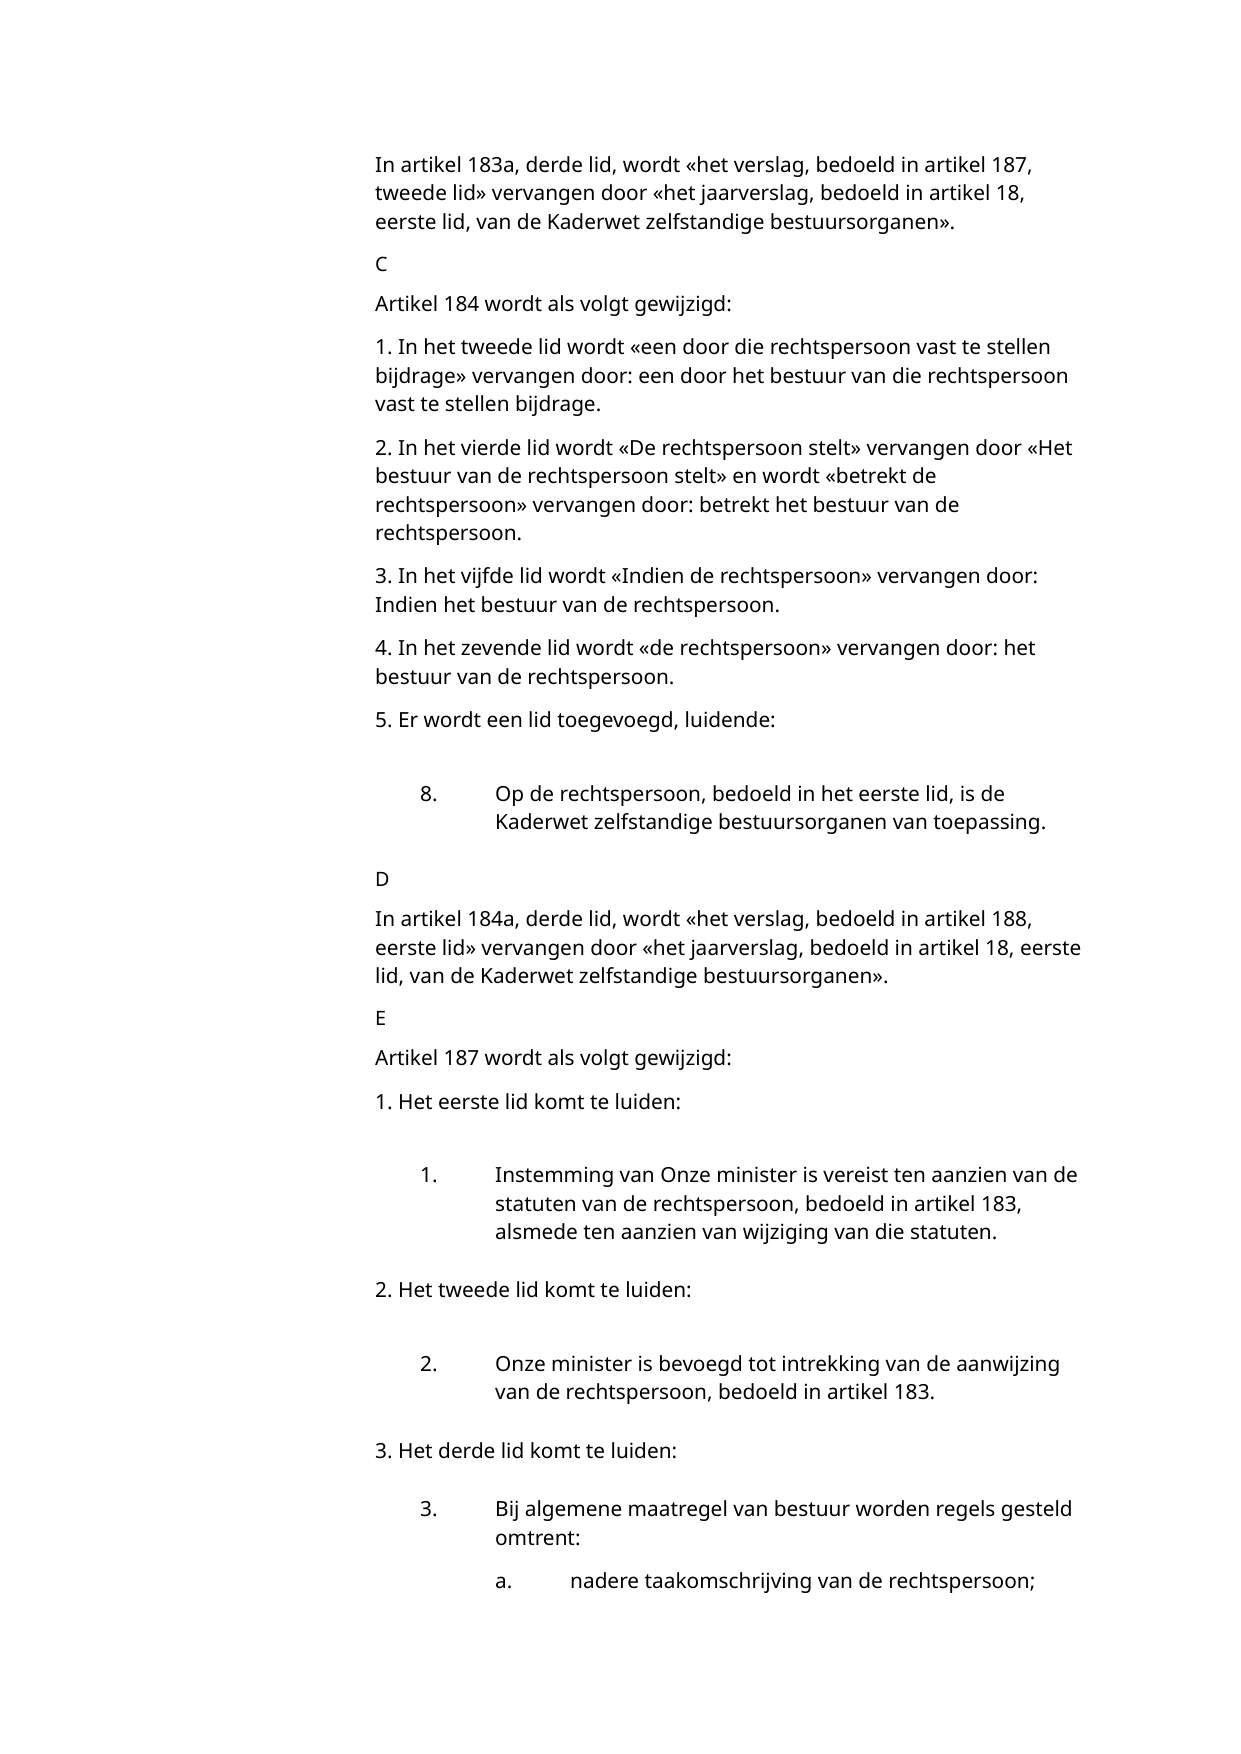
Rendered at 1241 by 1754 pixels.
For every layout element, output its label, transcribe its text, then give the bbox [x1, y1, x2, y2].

text 2. Het tweede lid komt te luiden: [375, 1276, 1090, 1304]
text Artikel 187 wordt als volgt gewijzigd: [375, 1043, 1090, 1072]
list Instemming van Onze minister is vereist ten aanzien van de statuten van de rechtspersoon, bedoeld in artikel 183, alsmede ten aanzien van wijziging van die statuten. [420, 1160, 1090, 1246]
text 4. In het zevende lid wordt «de rechtspersoon» vervangen door: het bestuur van de rechtspersoon. [375, 633, 1090, 690]
text In artikel 184a, derde lid, wordt «het verslag, bedoeld in artikel 188, eerste lid» vervangen door «het jaarverslag, bedoeld in artikel 18, eerste lid, van de Kaderwet zelfstandige bestuursorganen». [375, 904, 1090, 990]
text 3. Het derde lid komt te luiden: [375, 1436, 1090, 1464]
text 5. Er wordt een lid toegevoegd, luidende: [375, 705, 1090, 734]
text 1. Het eerste lid komt te luiden: [375, 1087, 1090, 1115]
list Op de rechtspersoon, bedoeld in het eerste lid, is de Kaderwet zelfstandige bestuursorganen van toepassing. [420, 779, 1090, 836]
text 1. In het tweede lid wordt «een door die rechtspersoon vast te stellen bijdrage» vervangen door: een door het bestuur van die rechtspersoon vast te stellen bijdrage. [375, 332, 1090, 418]
text Artikel 184 wordt als volgt gewijzigd: [375, 289, 1090, 317]
text 2. In het vierde lid wordt «De rechtspersoon stelt» vervangen door «Het bestuur van de rechtspersoon stelt» en wordt «betrekt de rechtspersoon» vervangen door: betrekt het bestuur van de rechtspersoon. [375, 433, 1090, 547]
list Onze minister is bevoegd tot intrekking van de aanwijzing van de rechtspersoon, bedoeld in artikel 183. [420, 1349, 1090, 1406]
list Bij algemene maatregel van bestuur worden regels gesteld omtrent: [420, 1494, 1090, 1551]
text C [375, 250, 1090, 277]
text D [375, 866, 1090, 893]
text E [375, 1005, 1090, 1032]
text 3. In het vijfde lid wordt «Indien de rechtspersoon» vervangen door: Indien het bestuur van de rechtspersoon. [375, 562, 1090, 618]
list nadere taakomschrijving van de rechtspersoon; [495, 1566, 1090, 1595]
text In artikel 183a, derde lid, wordt «het verslag, bedoeld in artikel 187, tweede lid» vervangen door «het jaarverslag, bedoeld in artikel 18, eerste lid, van de Kaderwet zelfstandige bestuursorganen». [375, 150, 1090, 235]
